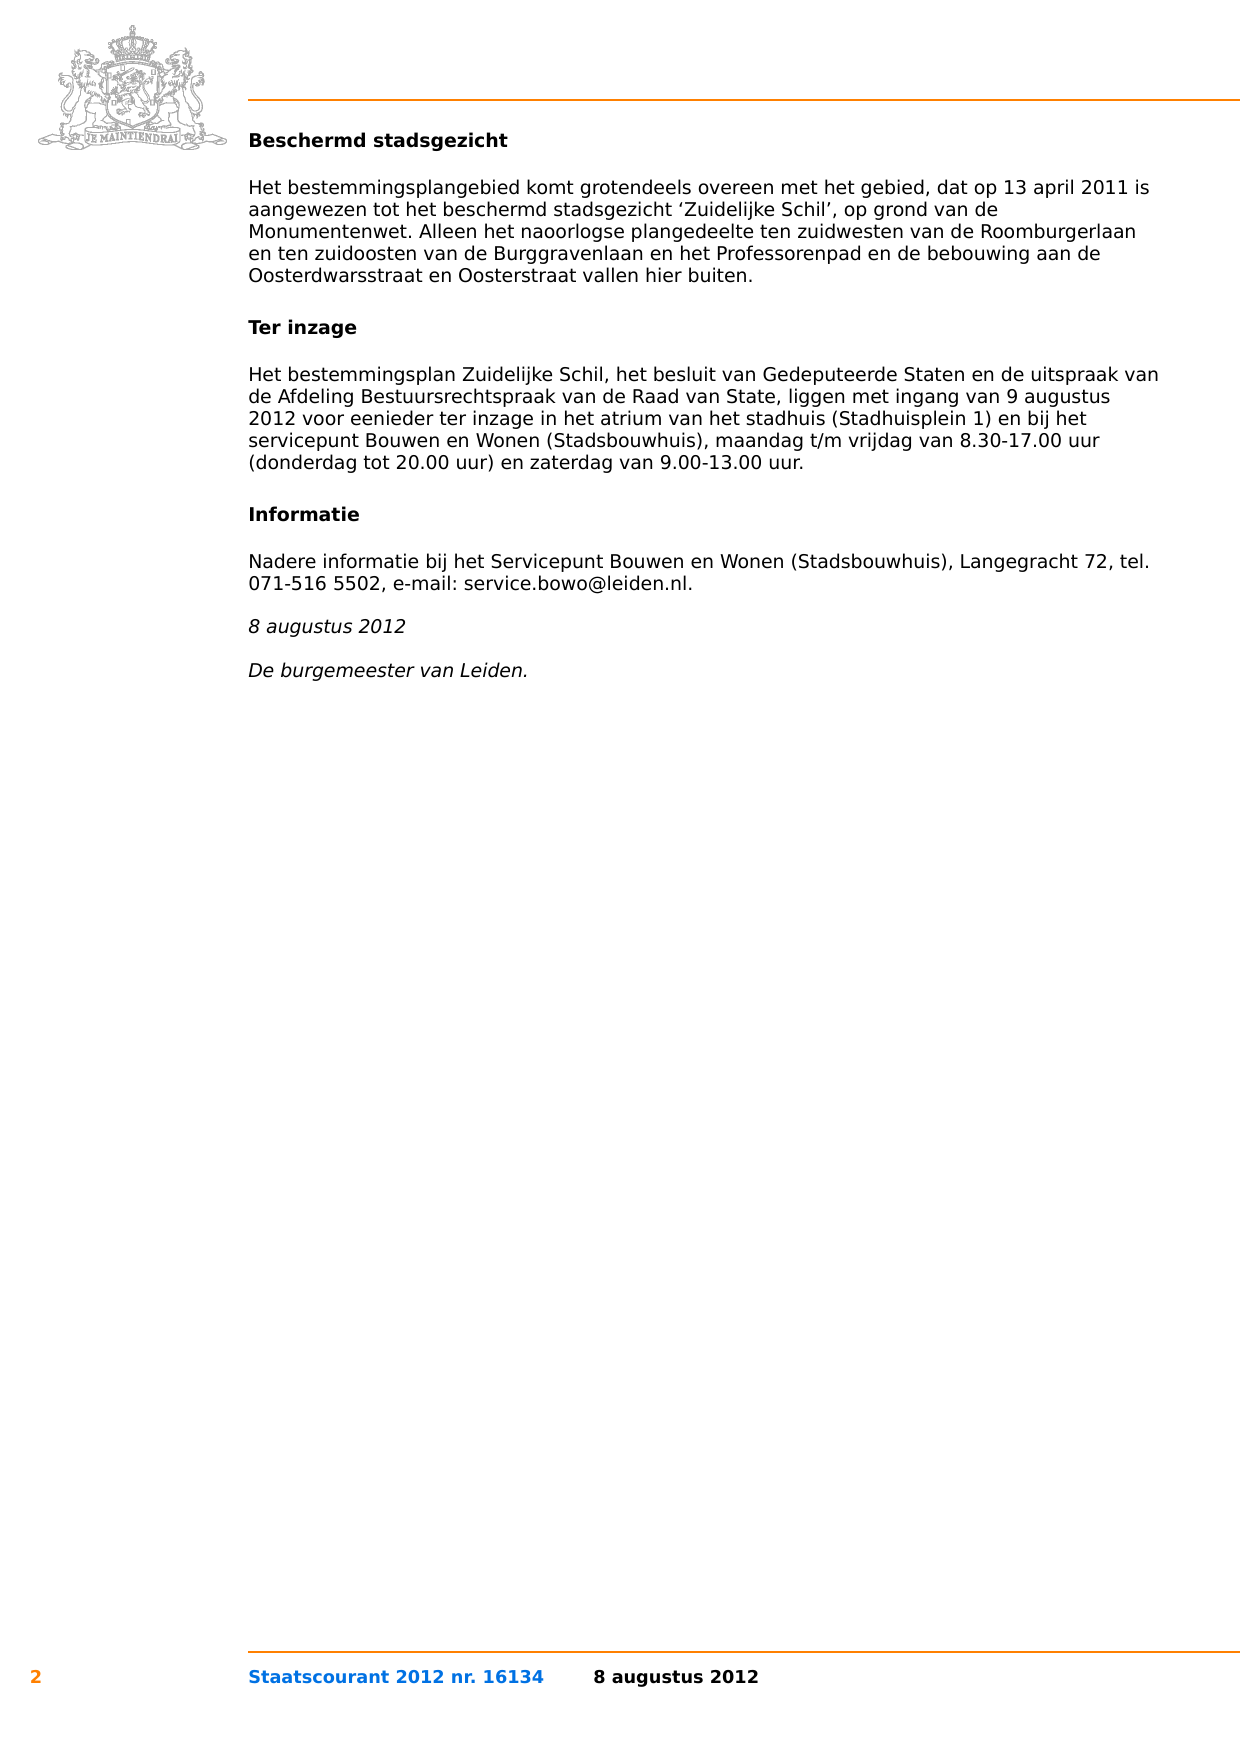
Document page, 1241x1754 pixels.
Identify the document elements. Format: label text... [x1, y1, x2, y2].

text Het bestemmingsplan Zuidelijke Schil, het besluit van Gedeputeerde Staten en de uitspraak van de Afdeling Bestuursrechtspraak van de Raad van State, liggen met ingang van 9 augustus 2012 voor eenieder ter inzage in het atrium van het stadhuis (Stadhuisplein 1) en bij het servicepunt Bouwen en Wonen (Stadsbouwhuis), maandag t/m vrijdag van 8.30-17.00 uur (donderdag tot 20.00 uur) en zaterdag van 9.00-13.00 uur. [248, 364, 1163, 474]
text Het bestemmingsplangebied komt grotendeels overeen met het gebied, dat op 13 april 2011 is aangewezen tot het beschermd stadsgezicht ‘Zuidelijke Schil’, op grond van de Monumentenwet. Alleen het naoorlogse plangedeelte ten zuidwesten van de Roomburgerlaan en ten zuidoosten van de Burggravenlaan en het Professorenpad en de bebouwing aan de Oosterdwarsstraat en Oosterstraat vallen hier buiten. [248, 177, 1163, 287]
text Nadere informatie bij het Servicepunt Bouwen en Wonen (Stadsbouwhuis), Langegracht 72, tel. 071-516 5502, e-mail: service.bowo@leiden.nl. [248, 551, 1163, 594]
subtitle Informatie [248, 504, 1163, 526]
picture [38, 25, 227, 150]
text De burgemeester van Leiden. [248, 660, 1163, 682]
text 8 augustus 2012 [248, 616, 1163, 638]
subtitle Beschermd stadsgezicht [248, 130, 1163, 152]
subtitle Ter inzage [248, 317, 1163, 339]
